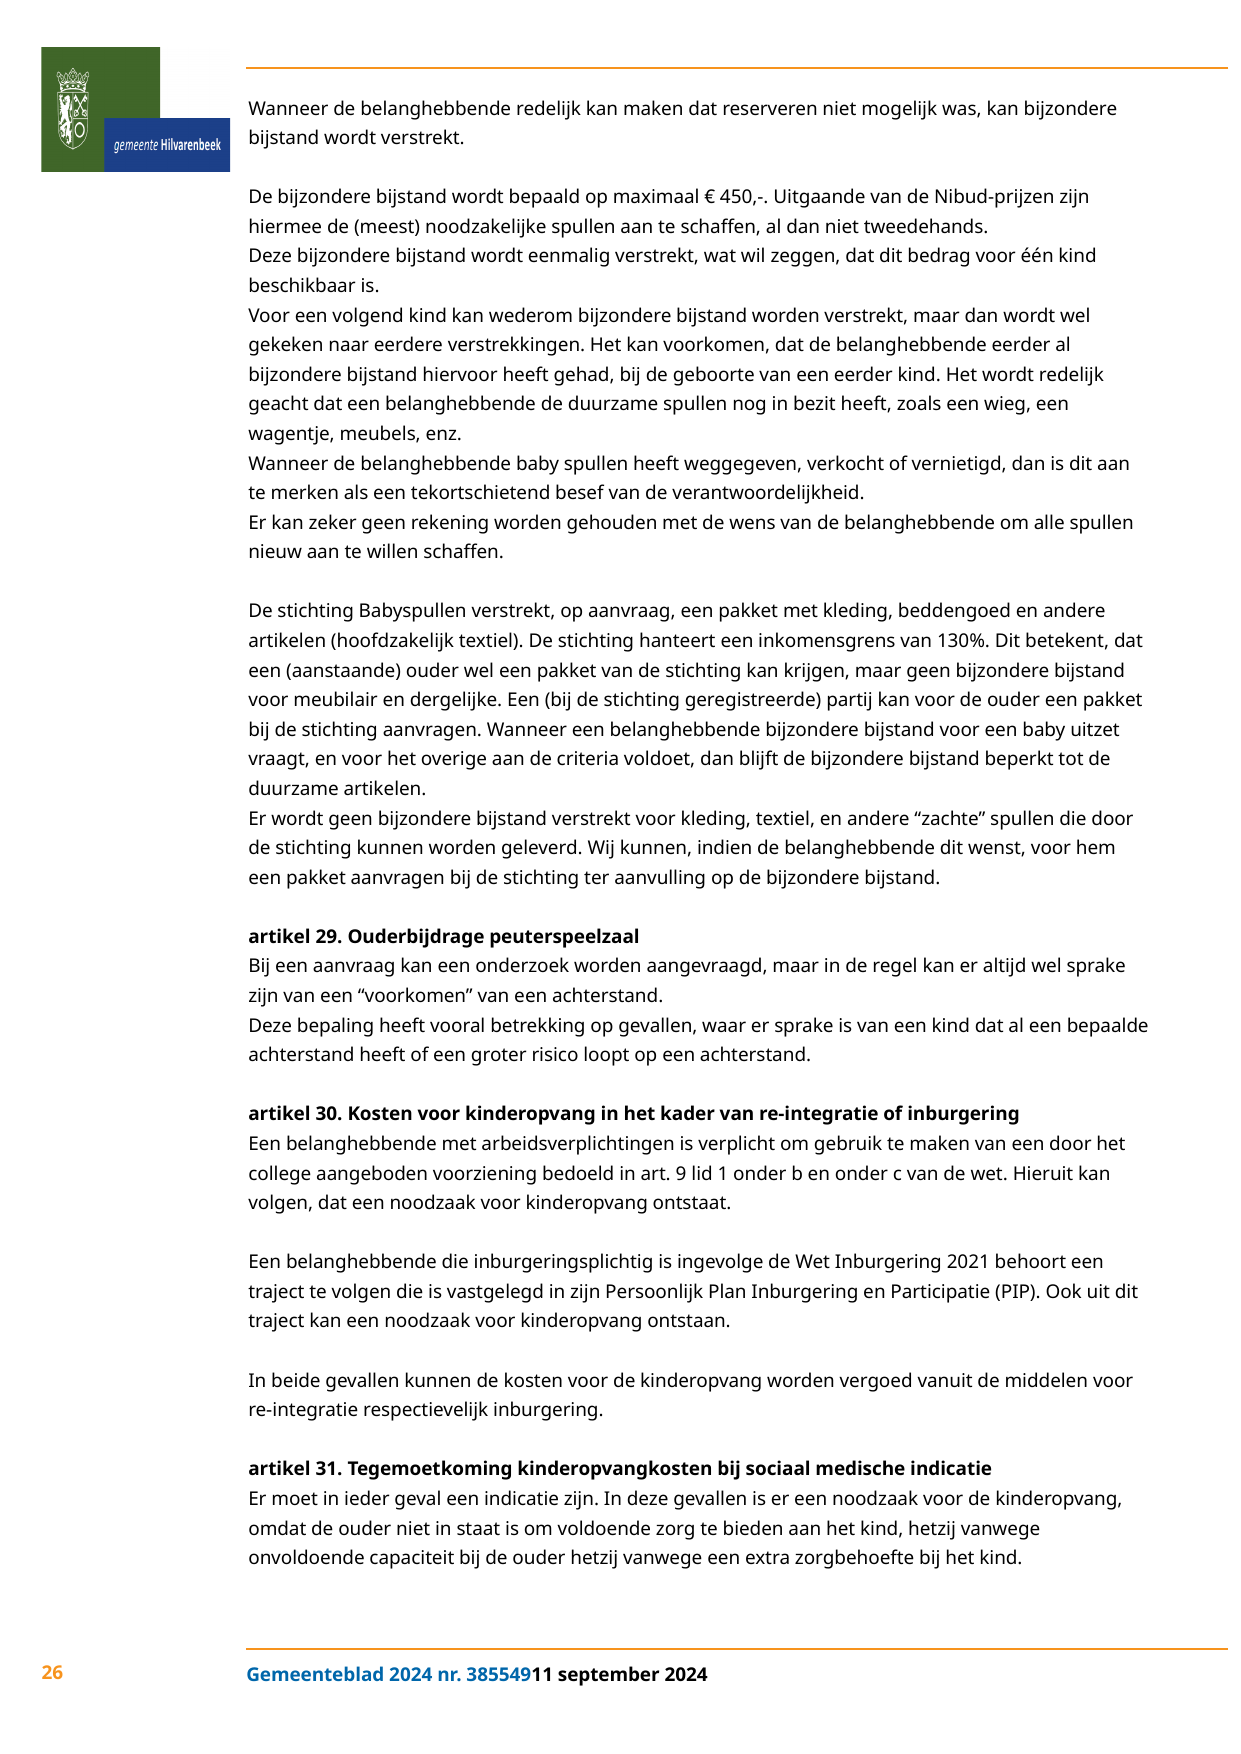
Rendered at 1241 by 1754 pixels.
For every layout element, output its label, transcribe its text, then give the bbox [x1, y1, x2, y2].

text In beide gevallen kunnen de kosten voor de kinderopvang worden vergoed vanuit de middelen voor re-integratie respectievelijk inburgering. [248, 1367, 1152, 1422]
text Wanneer de belanghebbende baby spullen heeft weggegeven, verkocht of vernietigd, dan is dit aan te merken als een tekortschietend besef van de verantwoordelijkheid. [248, 450, 1152, 505]
text Er wordt geen bijzondere bijstand verstrekt voor kleding, textiel, en andere “zachte” spullen die door de stichting kunnen worden geleverd. Wij kunnen, indien de belanghebbende dit wenst, voor hem een pakket aanvragen bij de stichting ter aanvulling op de bijzondere bijstand. [248, 805, 1152, 890]
text artikel 30. Kosten voor kinderopvang in het kader van re-integratie of inburgering [248, 1101, 1152, 1126]
text Deze bijzondere bijstand wordt eenmalig verstrekt, wat wil zeggen, dat dit bedrag voor één kind beschikbaar is. [248, 243, 1152, 298]
text Bij een aanvraag kan een onderzoek worden aangevraagd, maar in de regel kan er altijd wel sprake zijn van een “voorkomen” van een achterstand. [248, 953, 1152, 1008]
text Deze bepaling heeft vooral betrekking op gevallen, waar er sprake is van een kind dat al een bepaalde achterstand heeft of een groter risico loopt op een achterstand. [248, 1012, 1152, 1067]
text artikel 29. Ouderbijdrage peuterspeelzaal [248, 923, 1152, 949]
text Er kan zeker geen rekening worden gehouden met de wens van de belanghebbende om alle spullen nieuw aan te willen schaffen. [248, 509, 1152, 564]
text Wanneer de belanghebbende redelijk kan maken dat reserveren niet mogelijk was, kan bijzondere bijstand wordt verstrekt. [248, 95, 1152, 150]
text Voor een volgend kind kan wederom bijzondere bijstand worden verstrekt, maar dan wordt wel gekeken naar eerdere verstrekkingen. Het kan voorkomen, dat de belanghebbende eerder al bijzondere bijstand hiervoor heeft gehad, bij de geboorte van een eerder kind. Het wordt redelijk geacht dat een belanghebbende de duurzame spullen nog in bezit heeft, zoals een wieg, een wagentje, meubels, enz. [248, 302, 1152, 446]
text Een belanghebbende met arbeidsverplichtingen is verplicht om gebruik te maken van een door het college aangeboden voorziening bedoeld in art. 9 lid 1 onder b en onder c van de wet. Hieruit kan volgen, dat een noodzaak voor kinderopvang ontstaat. [248, 1130, 1152, 1215]
text artikel 31. Tegemoetkoming kinderopvangkosten bij sociaal medische indicatie [248, 1456, 1152, 1481]
text Een belanghebbende die inburgeringsplichtig is ingevolge de Wet Inburgering 2021 behoort een traject te volgen die is vastgelegd in zijn Persoonlijk Plan Inburgering en Participatie (PIP). Ook uit dit traject kan een noodzaak voor kinderopvang ontstaan. [248, 1248, 1152, 1333]
picture [41, 47, 231, 172]
text De bijzondere bijstand wordt bepaald op maximaal € 450,-. Uitgaande van de Nibud-prijzen zijn hiermee de (meest) noodzakelijke spullen aan te schaffen, al dan niet tweedehands. [248, 183, 1152, 239]
text De stichting Babyspullen verstrekt, op aanvraag, een pakket met kleding, beddengoed en andere artikelen (hoofdzakelijk textiel). De stichting hanteert een inkomensgrens van 130%. Dit betekent, dat een (aanstaande) ouder wel een pakket van de stichting kan krijgen, maar geen bijzondere bijstand voor meubilair en dergelijke. Een (bij de stichting geregistreerde) partij kan voor de ouder een pakket bij de stichting aanvragen. Wanneer een belanghebbende bijzondere bijstand voor een baby uitzet vraagt, en voor het overige aan de criteria voldoet, dan blijft de bijzondere bijstand beperkt tot de duurzame artikelen. [248, 598, 1152, 801]
text Er moet in ieder geval een indicatie zijn. In deze gevallen is er een noodzaak voor de kinderopvang, omdat de ouder niet in staat is om voldoende zorg te bieden aan het kind, hetzij vanwege onvoldoende capaciteit bij de ouder hetzij vanwege een extra zorgbehoefte bij het kind. [248, 1485, 1152, 1570]
